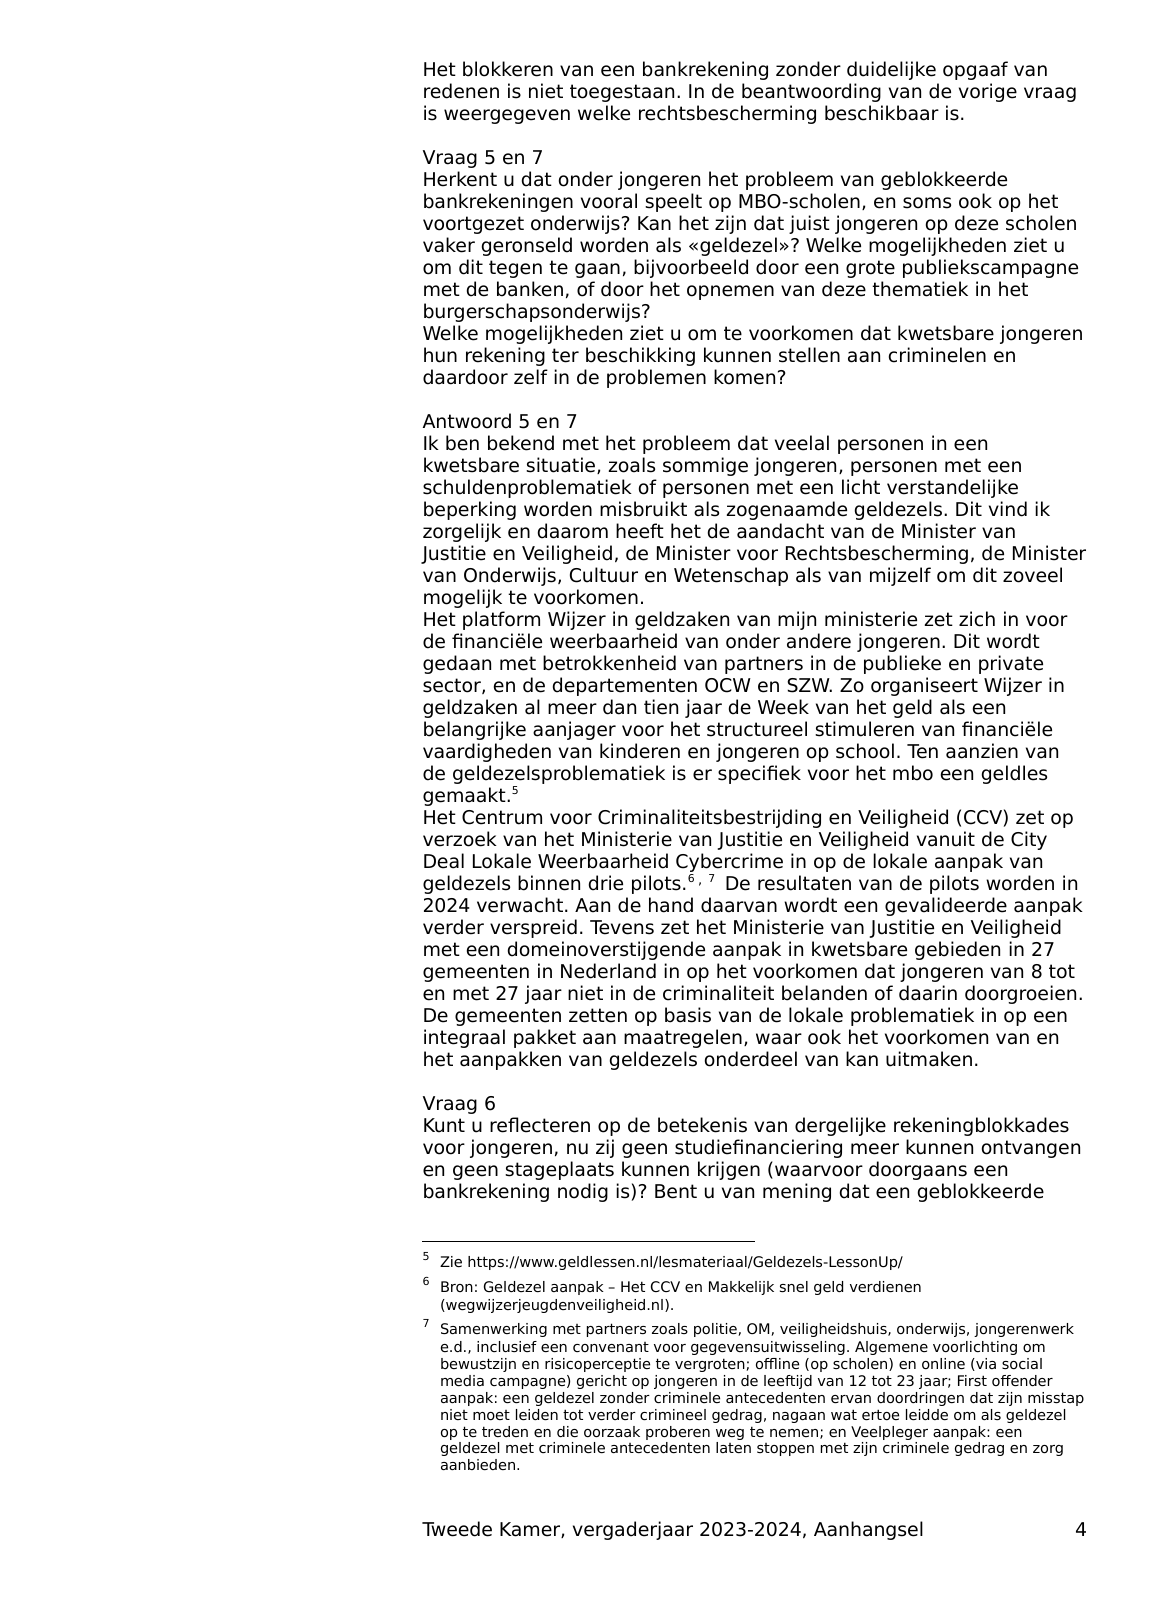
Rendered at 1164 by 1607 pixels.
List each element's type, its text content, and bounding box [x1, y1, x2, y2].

text Kunt u reflecteren op de betekenis van dergelijke rekeningblokkades voor jongeren, nu zij geen studiefinanciering meer kunnen ontvangen en geen stageplaats kunnen krijgen (waarvoor doorgaans een bankrekening nodig is)? Bent u van mening dat een geblokkeerde [422, 1115, 1087, 1203]
text Vraag 6 [422, 1093, 1087, 1115]
text Samenwerking met partners zoals politie, OM, veiligheidshuis, onderwijs, jongerenwerk e.d., inclusief een convenant voor gegevensuitwisseling. Algemene voorlichting om bewustzijn en risicoperceptie te vergroten; offline (op scholen) en online (via social media campagne) gericht op jongeren in de leeftijd van 12 tot 23 jaar; First offender aanpak: een geldezel zonder criminele antecedenten ervan doordringen dat zijn misstap niet moet leiden tot verder crimineel gedrag, nagaan wat ertoe leidde om als geldezel op te treden en die oorzaak proberen weg te nemen; en Veelpleger aanpak: een geldezel met criminele antecedenten laten stoppen met zijn criminele gedrag en zorg aanbieden. [422, 1317, 1087, 1474]
text Zie https://www.geldlessen.nl/lesmateriaal/Geldezels-LessonUp/ [422, 1250, 1087, 1272]
text Ik ben bekend met het probleem dat veelal personen in een kwetsbare situatie, zoals sommige jongeren, personen met een schuldenproblematiek of personen met een licht verstandelijke beperking worden misbruikt als zogenaamde geldezels. Dit vind ik zorgelijk en daarom heeft het de aandacht van de Minister van Justitie en Veiligheid, de Minister voor Rechtsbescherming, de Minister van Onderwijs, Cultuur en Wetenschap als van mijzelf om dit zoveel mogelijk te voorkomen. [422, 433, 1087, 609]
text Vraag 5 en 7 [422, 147, 1087, 169]
text Het blokkeren van een bankrekening zonder duidelijke opgaaf van redenen is niet toegestaan. In de beantwoording van de vorige vraag is weergegeven welke rechtsbescherming beschikbaar is. [422, 59, 1087, 125]
text Het platform Wijzer in geldzaken van mijn ministerie zet zich in voor de financiële weerbaarheid van onder andere jongeren. Dit wordt gedaan met betrokkenheid van partners in de publieke en private sector, en de departementen OCW en SZW. Zo organiseert Wijzer in geldzaken al meer dan tien jaar de Week van het geld als een belangrijke aanjager voor het structureel stimuleren van financiële vaardigheden van kinderen en jongeren op school. Ten aanzien van de geldezelsproblematiek is er specifiek voor het mbo een geldles gemaakt. [422, 609, 1087, 807]
text Welke mogelijkheden ziet u om te voorkomen dat kwetsbare jongeren hun rekening ter beschikking kunnen stellen aan criminelen en daardoor zelf in de problemen komen? [422, 323, 1087, 389]
text Herkent u dat onder jongeren het probleem van geblokkeerde bankrekeningen vooral speelt op MBO-scholen, en soms ook op het voortgezet onderwijs? Kan het zijn dat juist jongeren op deze scholen vaker geronseld worden als «geldezel»? Welke mogelijkheden ziet u om dit tegen te gaan, bijvoorbeeld door een grote publiekscampagne met de banken, of door het opnemen van deze thematiek in het burgerschapsonderwijs? [422, 169, 1087, 323]
text Bron: Geldezel aanpak – Het CCV en Makkelijk snel geld verdienen (wegwijzerjeugdenveiligheid.nl). [422, 1275, 1087, 1314]
text Het Centrum voor Criminaliteitsbestrijding en Veiligheid (CCV) zet op verzoek van het Ministerie van Justitie en Veiligheid vanuit de City Deal Lokale Weerbaarheid Cybercrime in op de lokale aanpak van geldezels binnen drie pilots., De resultaten van de pilots worden in 2024 verwacht. Aan de hand daarvan wordt een gevalideerde aanpak verder verspreid. Tevens zet het Ministerie van Justitie en Veiligheid met een domeinoverstijgende aanpak in kwetsbare gebieden in 27 gemeenten in Nederland in op het voorkomen dat jongeren van 8 tot en met 27 jaar niet in de criminaliteit belanden of daarin doorgroeien. De gemeenten zetten op basis van de lokale problematiek in op een integraal pakket aan maatregelen, waar ook het voorkomen van en het aanpakken van geldezels onderdeel van kan uitmaken. [422, 807, 1087, 1071]
text Antwoord 5 en 7 [422, 411, 1087, 433]
